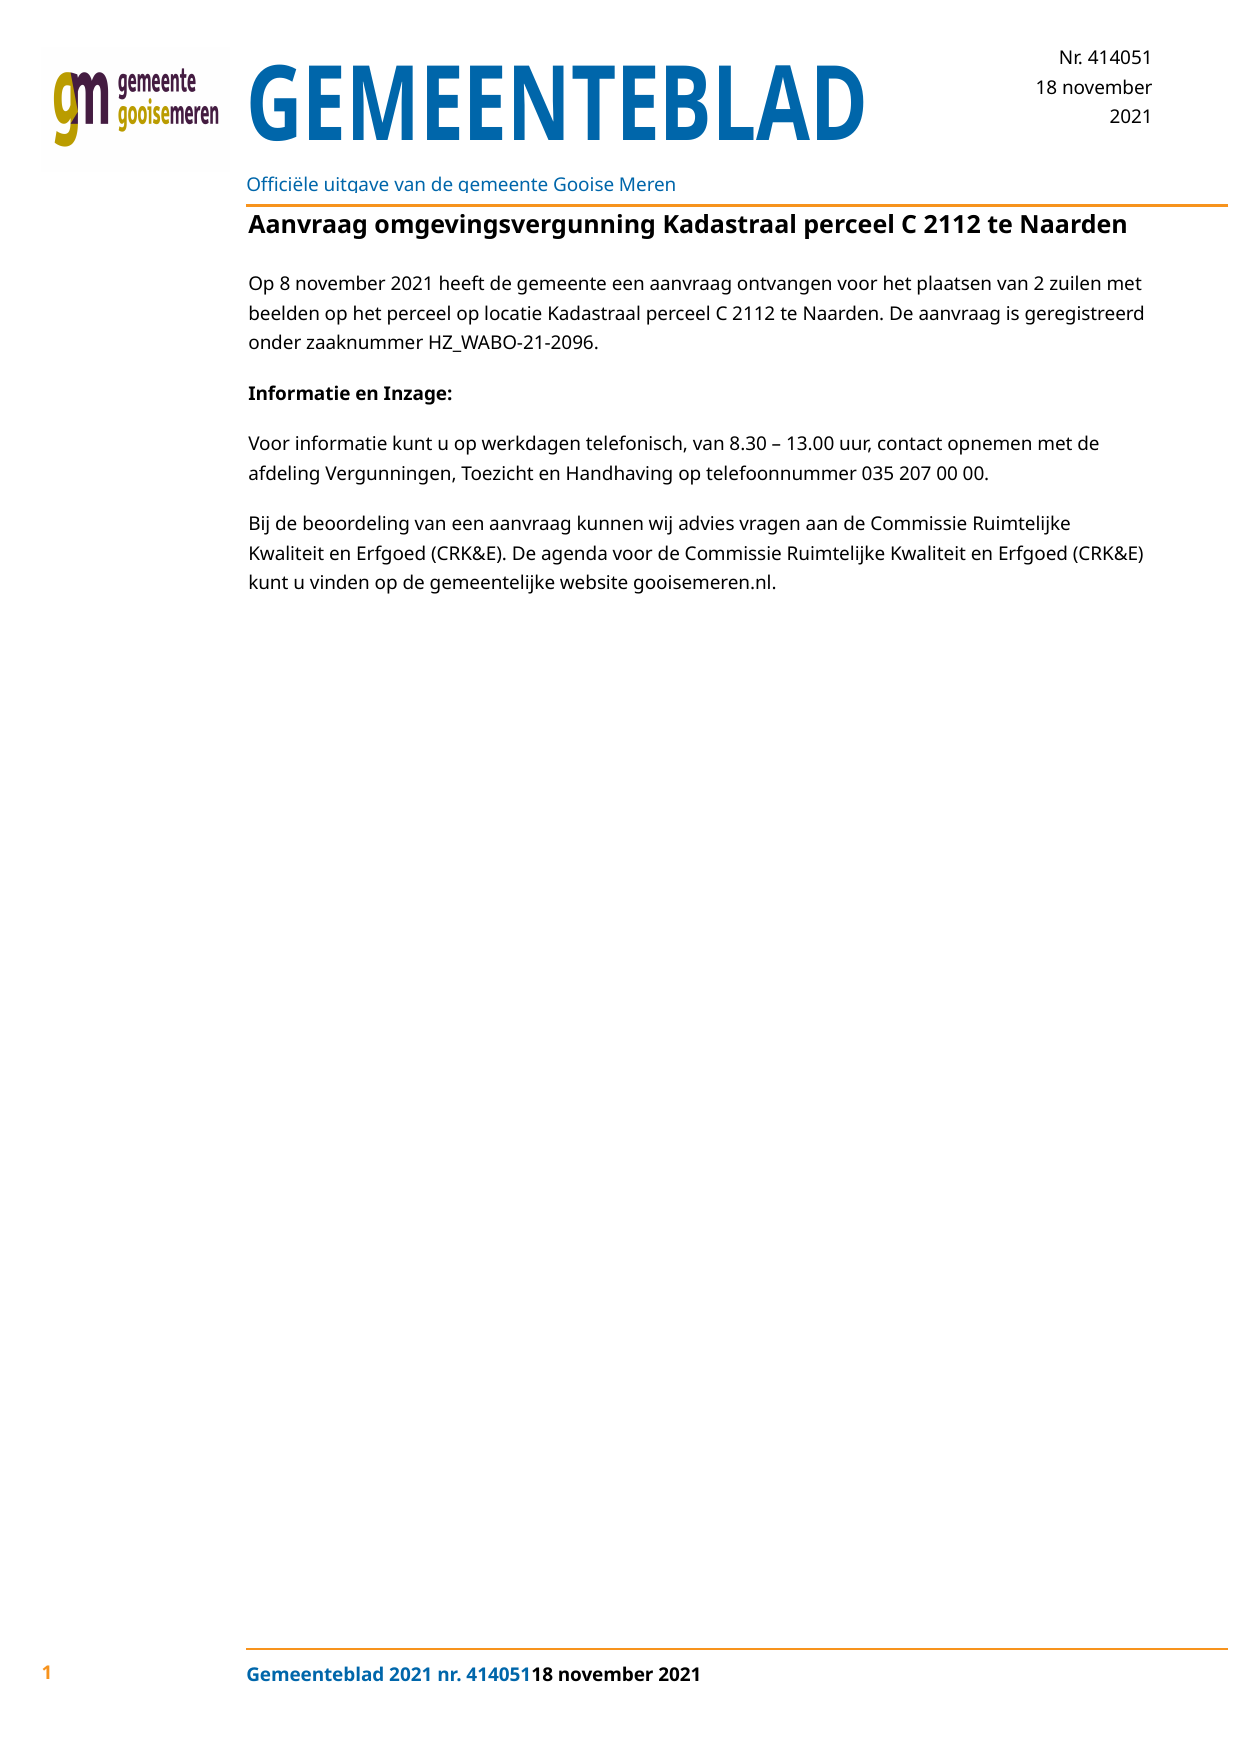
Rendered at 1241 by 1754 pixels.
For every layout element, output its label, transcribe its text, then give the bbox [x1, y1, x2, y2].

text Bij de beoordeling van een aanvraag kunnen wij advies vragen aan de Commissie Ruimtelijke Kwaliteit en Erfgoed (CRK&E). De agenda voor de Commissie Ruimtelijke Kwaliteit en Erfgoed (CRK&E) kunt u vinden op de gemeentelijke website gooisemeren.nl. [248, 510, 1152, 595]
text Op 8 november 2021 heeft de gemeente een aanvraag ontvangen voor het plaatsen van 2 zuilen met beelden op het perceel op locatie Kadastraal perceel C 2112 te Naarden. De aanvraag is geregistreerd onder zaaknummer HZ_WABO-21-2096. [248, 270, 1152, 355]
text Aanvraag omgevingsvergunning Kadastraal perceel C 2112 te Naarden [248, 207, 1152, 241]
text Voor informatie kunt u op werkdagen telefonisch, van 8.30 – 13.00 uur, contact opnemen met de afdeling Vergunningen, Toezicht en Handhaving op telefoonnummer 035 207 00 00. [248, 430, 1152, 486]
picture [41, 47, 231, 172]
text Informatie en Inzage: [248, 380, 1152, 406]
